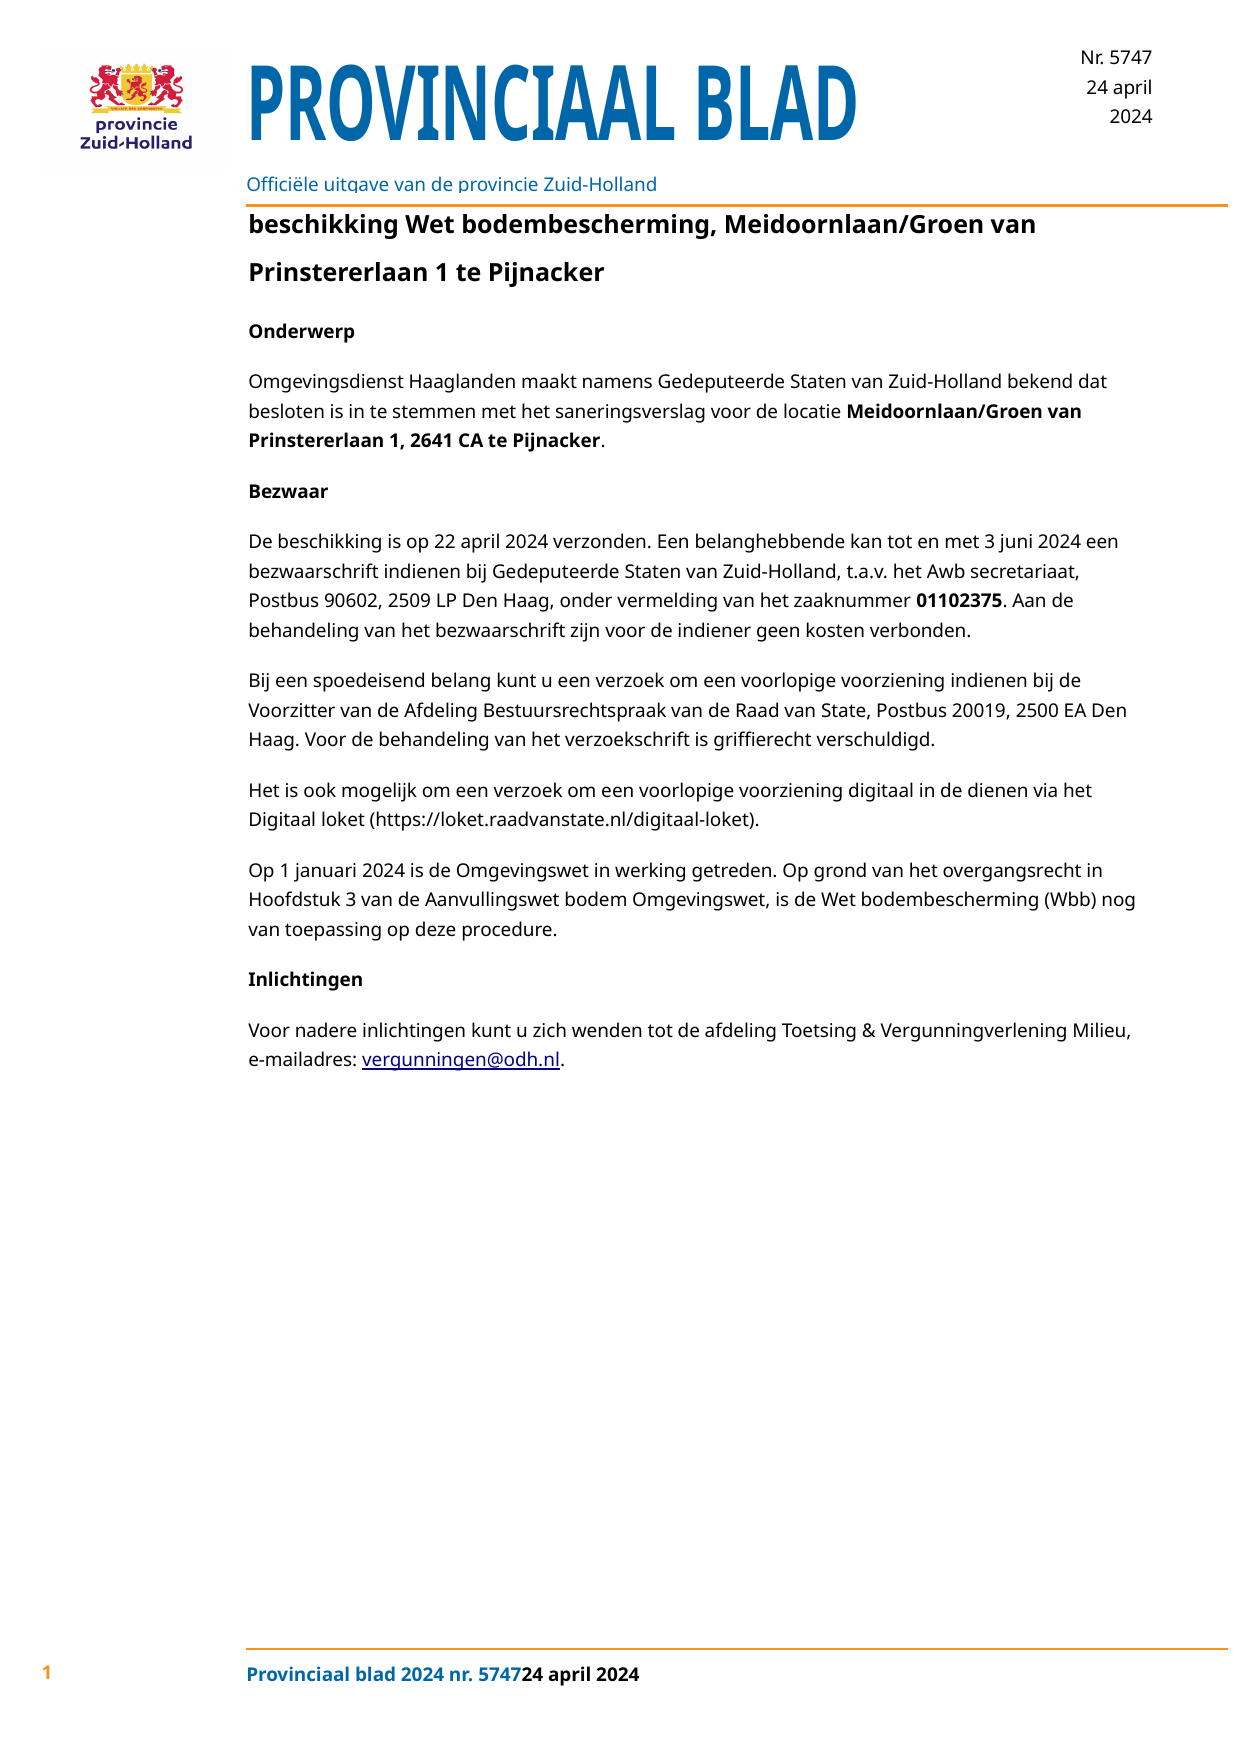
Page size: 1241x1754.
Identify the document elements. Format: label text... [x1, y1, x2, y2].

text Inlichtingen [248, 967, 1152, 992]
picture [41, 47, 231, 172]
text beschikking Wet bodembescherming, Meidoornlaan/Groen van Prinstererlaan 1 te Pijnacker [248, 207, 1152, 288]
text Bij een spoedeisend belang kunt u een verzoek om een voorlopige voorziening indienen bij de Voorzitter van de Afdeling Bestuursrechtspraak van de Raad van State, Postbus 20019, 2500 EA Den Haag. Voor de behandeling van het verzoekschrift is griffierecht verschuldigd. [248, 667, 1152, 752]
text Omgevingsdienst Haaglanden maakt namens Gedeputeerde Staten van Zuid-Holland bekend dat besloten is in te stemmen met het saneringsverslag voor de locatie Meidoornlaan/Groen van Prinstererlaan 1, 2641 CA te Pijnacker. [248, 368, 1152, 453]
text Het is ook mogelijk om een verzoek om een voorlopige voorziening digitaal in de dienen via het Digitaal loket (https://loket.raadvanstate.nl/digitaal-loket). [248, 777, 1152, 832]
text Bezwaar [248, 478, 1152, 504]
text Voor nadere inlichtingen kunt u zich wenden tot de afdeling Toetsing & Vergunningverlening Milieu, e-mailadres: vergunningen@odh.nl. [248, 1017, 1152, 1072]
text De beschikking is op 22 april 2024 verzonden. Een belanghebbende kan tot en met 3 juni 2024 een bezwaarschrift indienen bij Gedeputeerde Staten van Zuid-Holland, t.a.v. het Awb secretariaat, Postbus 90602, 2509 LP Den Haag, onder vermelding van het zaaknummer 01102375. Aan de behandeling van het bezwaarschrift zijn voor de indiener geen kosten verbonden. [248, 528, 1152, 643]
text Onderwerp [248, 318, 1152, 344]
text Op 1 januari 2024 is de Omgevingswet in werking getreden. Op grond van het overgangsrecht in Hoofdstuk 3 van de Aanvullingswet bodem Omgevingswet, is de Wet bodembescherming (Wbb) nog van toepassing op deze procedure. [248, 857, 1152, 942]
